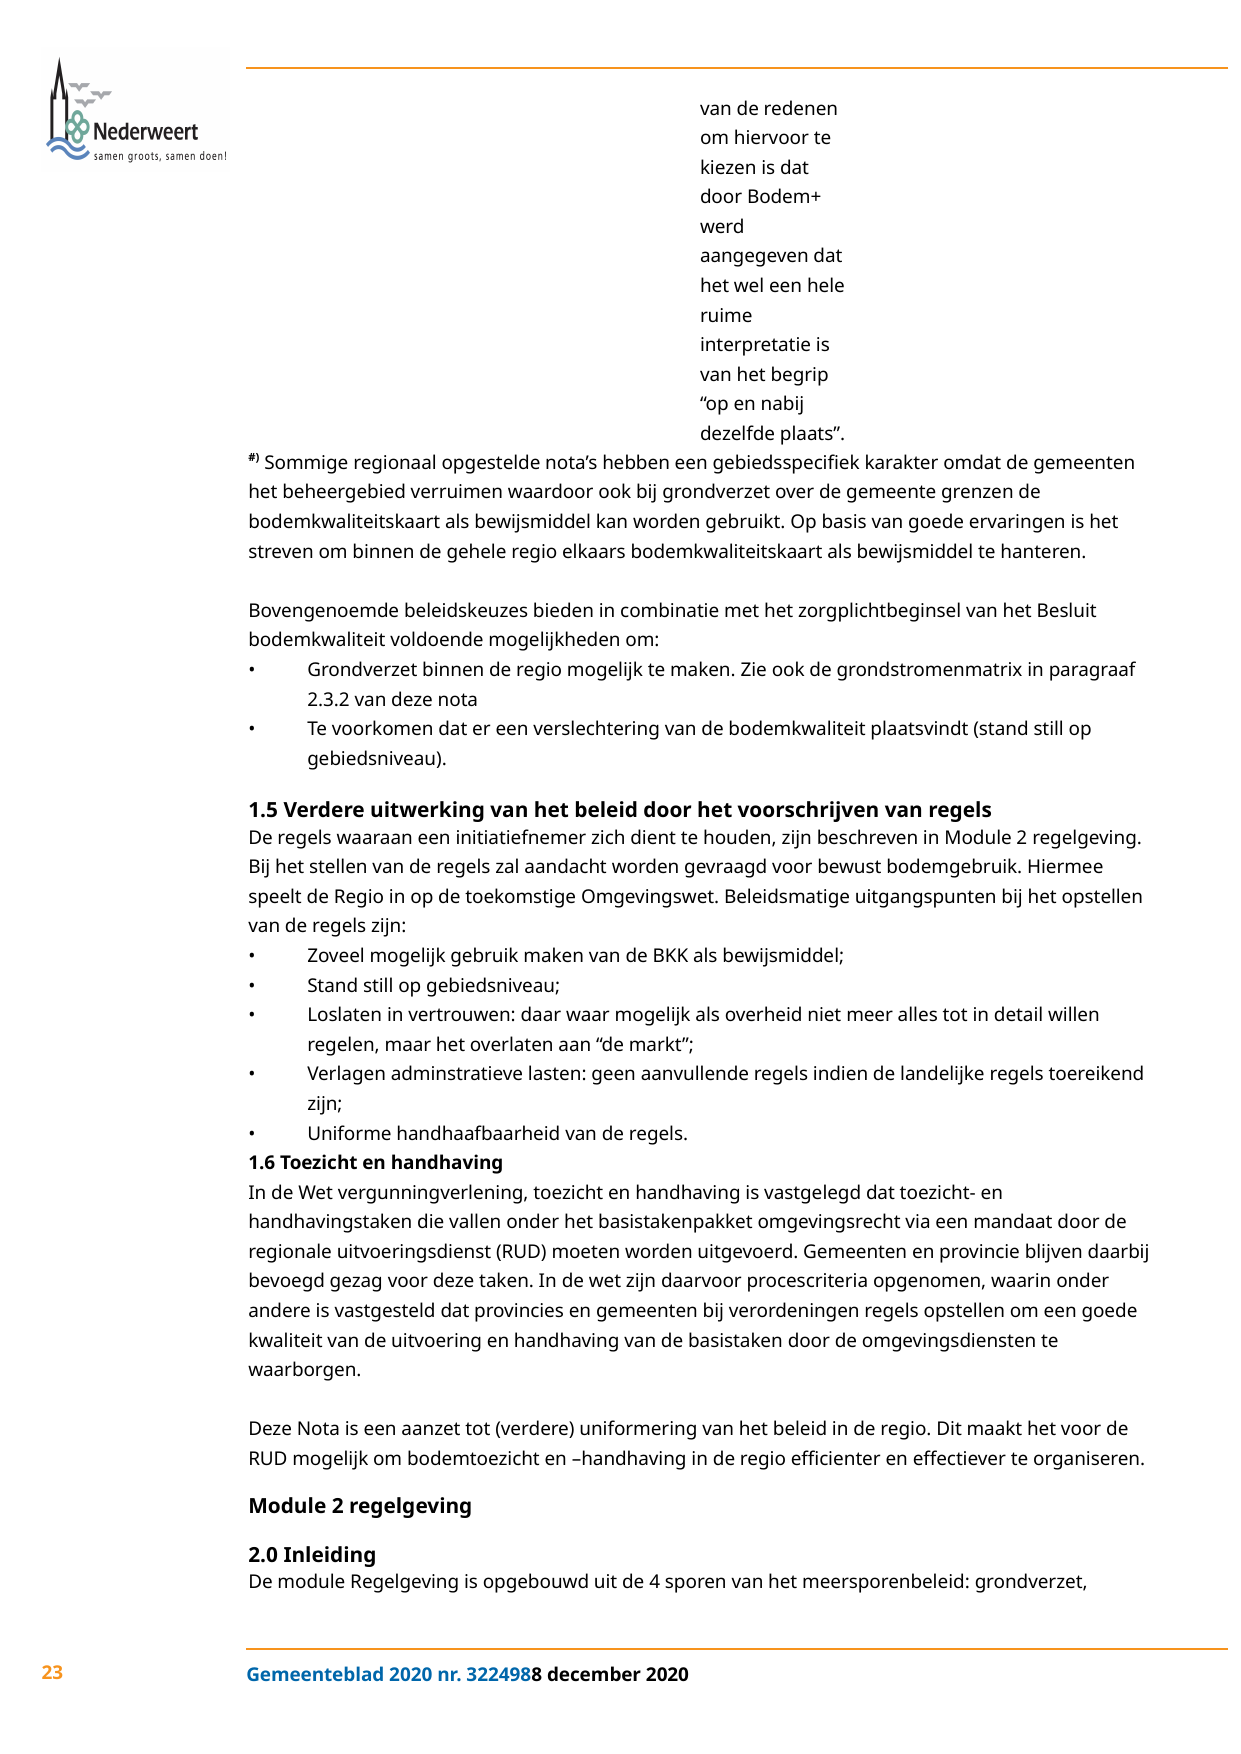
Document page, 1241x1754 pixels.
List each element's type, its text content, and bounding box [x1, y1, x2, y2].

list Loslaten in vertrouwen: daar waar mogelijk als overheid niet meer alles tot in detail willen regelen, maar het overlaten aan “de markt”; [248, 1001, 1152, 1057]
list Grondverzet binnen de regio mogelijk te maken. Zie ook de grondstromenmatrix in paragraaf 2.3.2 van deze nota [248, 656, 1152, 712]
table_cell van de redenen om hiervoor te kiezen is dat door Bodem+ werd aangegeven dat het wel een hele ruime interpretatie is van het begrip “op en nabij dezelfde plaats”. [700, 95, 850, 446]
text De regels waaraan een initiatiefnemer zich dient te houden, zijn beschreven in Module 2 regelgeving. Bij het stellen van de regels zal aandacht worden gevraagd voor bewust bodemgebruik. Hiermee speelt de Regio in op de toekomstige Omgevingswet. Beleidsmatige uitgangspunten bij het opstellen van de regels zijn: [248, 824, 1152, 938]
text 1.5 Verdere uitwerking van het beleid door het voorschrijven van regels [248, 795, 1152, 824]
text 1.6 Toezicht en handhaving [248, 1149, 1152, 1175]
text 2.0 Inleiding [248, 1540, 1152, 1568]
text Bovengenoemde beleidskeuzes bieden in combinatie met het zorgplichtbeginsel van het Besluit bodemkwaliteit voldoende mogelijkheden om: [248, 597, 1152, 652]
table_cell [1001, 95, 1152, 446]
text Module 2 regelgeving [248, 1491, 1152, 1519]
table_cell [850, 95, 1001, 446]
list Zoveel mogelijk gebruik maken van de BKK als bewijsmiddel; [248, 942, 1152, 968]
text In de Wet vergunningverlening, toezicht en handhaving is vastgelegd dat toezicht- en handhavingstaken die vallen onder het basistakenpakket omgevingsrecht via een mandaat door de regionale uitvoeringsdienst (RUD) moeten worden uitgevoerd. Gemeenten en provincie blijven daarbij bevoegd gezag voor deze taken. In de wet zijn daarvoor procescriteria opgenomen, waarin onder andere is vastgesteld dat provincies en gemeenten bij verordeningen regels opstellen om een goede kwaliteit van de uitvoering en handhaving van de basistaken door de omgevingsdiensten te waarborgen. [248, 1179, 1152, 1382]
picture [41, 47, 231, 172]
table_cell [248, 95, 398, 446]
list Uniforme handhaafbaarheid van de regels. [248, 1120, 1152, 1145]
text #) Sommige regionaal opgestelde nota’s hebben een gebiedsspecifiek karakter omdat de gemeenten het beheergebied verruimen waardoor ook bij grondverzet over de gemeente grenzen de bodemkwaliteitskaart als bewijsmiddel kan worden gebruikt. Op basis van goede ervaringen is het streven om binnen de gehele regio elkaars bodemkwaliteitskaart als bewijsmiddel te hanteren. [248, 449, 1152, 564]
list Verlagen adminstratieve lasten: geen aanvullende regels indien de landelijke regels toereikend zijn; [248, 1061, 1152, 1116]
table_cell [549, 95, 700, 446]
text De module Regelgeving is opgebouwd uit de 4 sporen van het meersporenbeleid: grondverzet, [248, 1568, 1152, 1594]
text Deze Nota is een aanzet tot (verdere) uniformering van het beleid in de regio. Dit maakt het voor de RUD mogelijk om bodemtoezicht en –handhaving in de regio efficienter en effectiever te organiseren. [248, 1416, 1152, 1471]
list Te voorkomen dat er een verslechtering van de bodemkwaliteit plaatsvindt (stand still op gebiedsniveau). [248, 715, 1152, 771]
list Stand still op gebiedsniveau; [248, 972, 1152, 997]
table_cell [399, 95, 549, 446]
